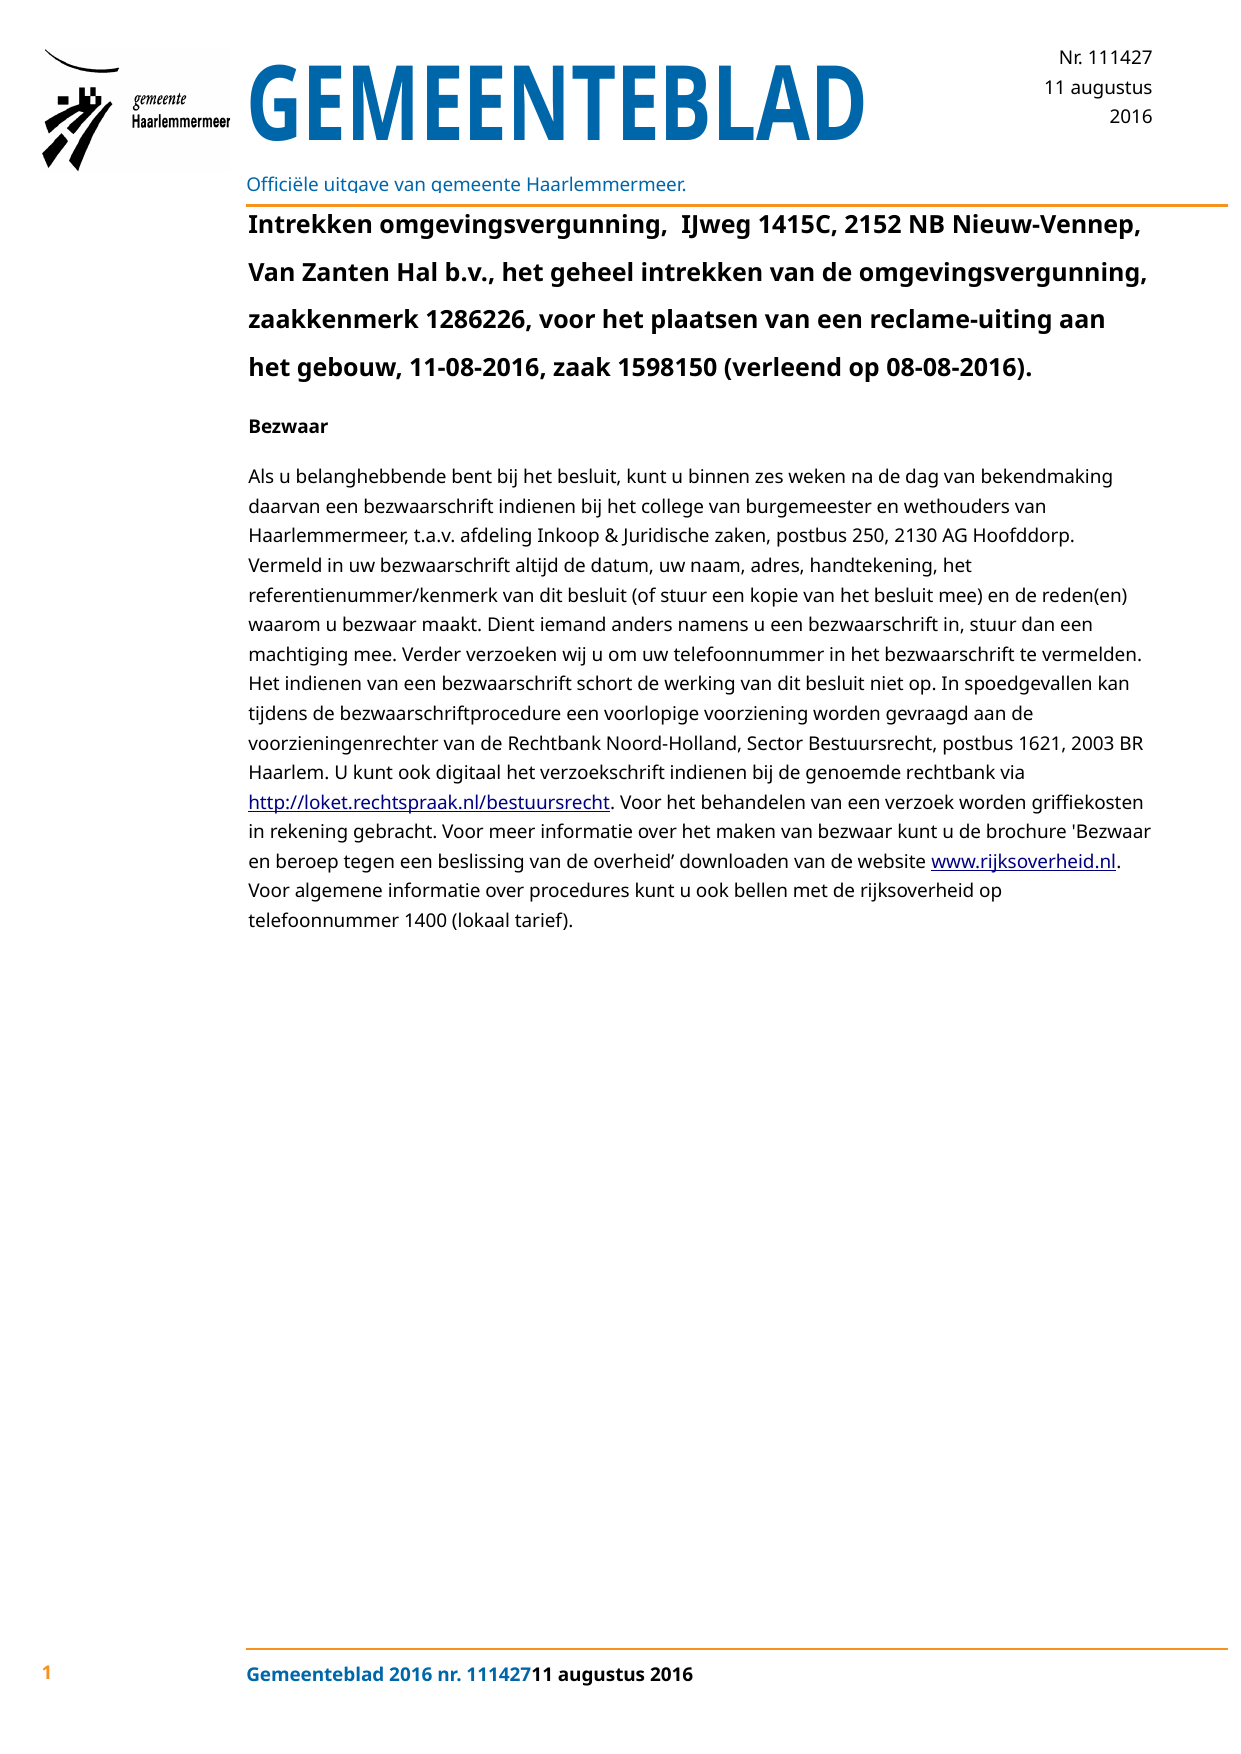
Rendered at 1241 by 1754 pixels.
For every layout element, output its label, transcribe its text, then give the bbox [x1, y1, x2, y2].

text Bezwaar [248, 413, 1152, 439]
picture [41, 47, 231, 172]
text Intrekken omgevingsvergunning, IJweg 1415C, 2152 NB Nieuw-Vennep, Van Zanten Hal b.v., het geheel intrekken van de omgevingsvergunning, zaakkenmerk 1286226, voor het plaatsen van een reclame-uiting aan het gebouw, 11-08-2016, zaak 1598150 (verleend op 08-08-2016). [248, 207, 1152, 384]
text Als u belanghebbende bent bij het besluit, kunt u binnen zes weken na de dag van bekendmaking daarvan een bezwaarschrift indienen bij het college van burgemeester en wethouders van Haarlemmermeer, t.a.v. afdeling Inkoop & Juridische zaken, postbus 250, 2130 AG Hoofddorp. Vermeld in uw bezwaarschrift altijd de datum, uw naam, adres, handtekening, het referentienummer/kenmerk van dit besluit (of stuur een kopie van het besluit mee) en de reden(en) waarom u bezwaar maakt. Dient iemand anders namens u een bezwaarschrift in, stuur dan een machtiging mee. Verder verzoeken wij u om uw telefoonnummer in het bezwaarschrift te vermelden. Het indienen van een bezwaarschrift schort de werking van dit besluit niet op. In spoedgevallen kan tijdens de bezwaarschriftprocedure een voorlopige voorziening worden gevraagd aan de voorzieningenrechter van de Rechtbank Noord-Holland, Sector Bestuursrecht, postbus 1621, 2003 BR Haarlem. U kunt ook digitaal het verzoekschrift indienen bij de genoemde rechtbank via http://loket.rechtspraak.nl/bestuursrecht. Voor het behandelen van een verzoek worden griffiekosten in rekening gebracht. Voor meer informatie over het maken van bezwaar kunt u de brochure 'Bezwaar en beroep tegen een beslissing van de overheid’ downloaden van de website www.rijksoverheid.nl. Voor algemene informatie over procedures kunt u ook bellen met de rijksoverheid op telefoonnummer 1400 (lokaal tarief). [248, 463, 1152, 933]
